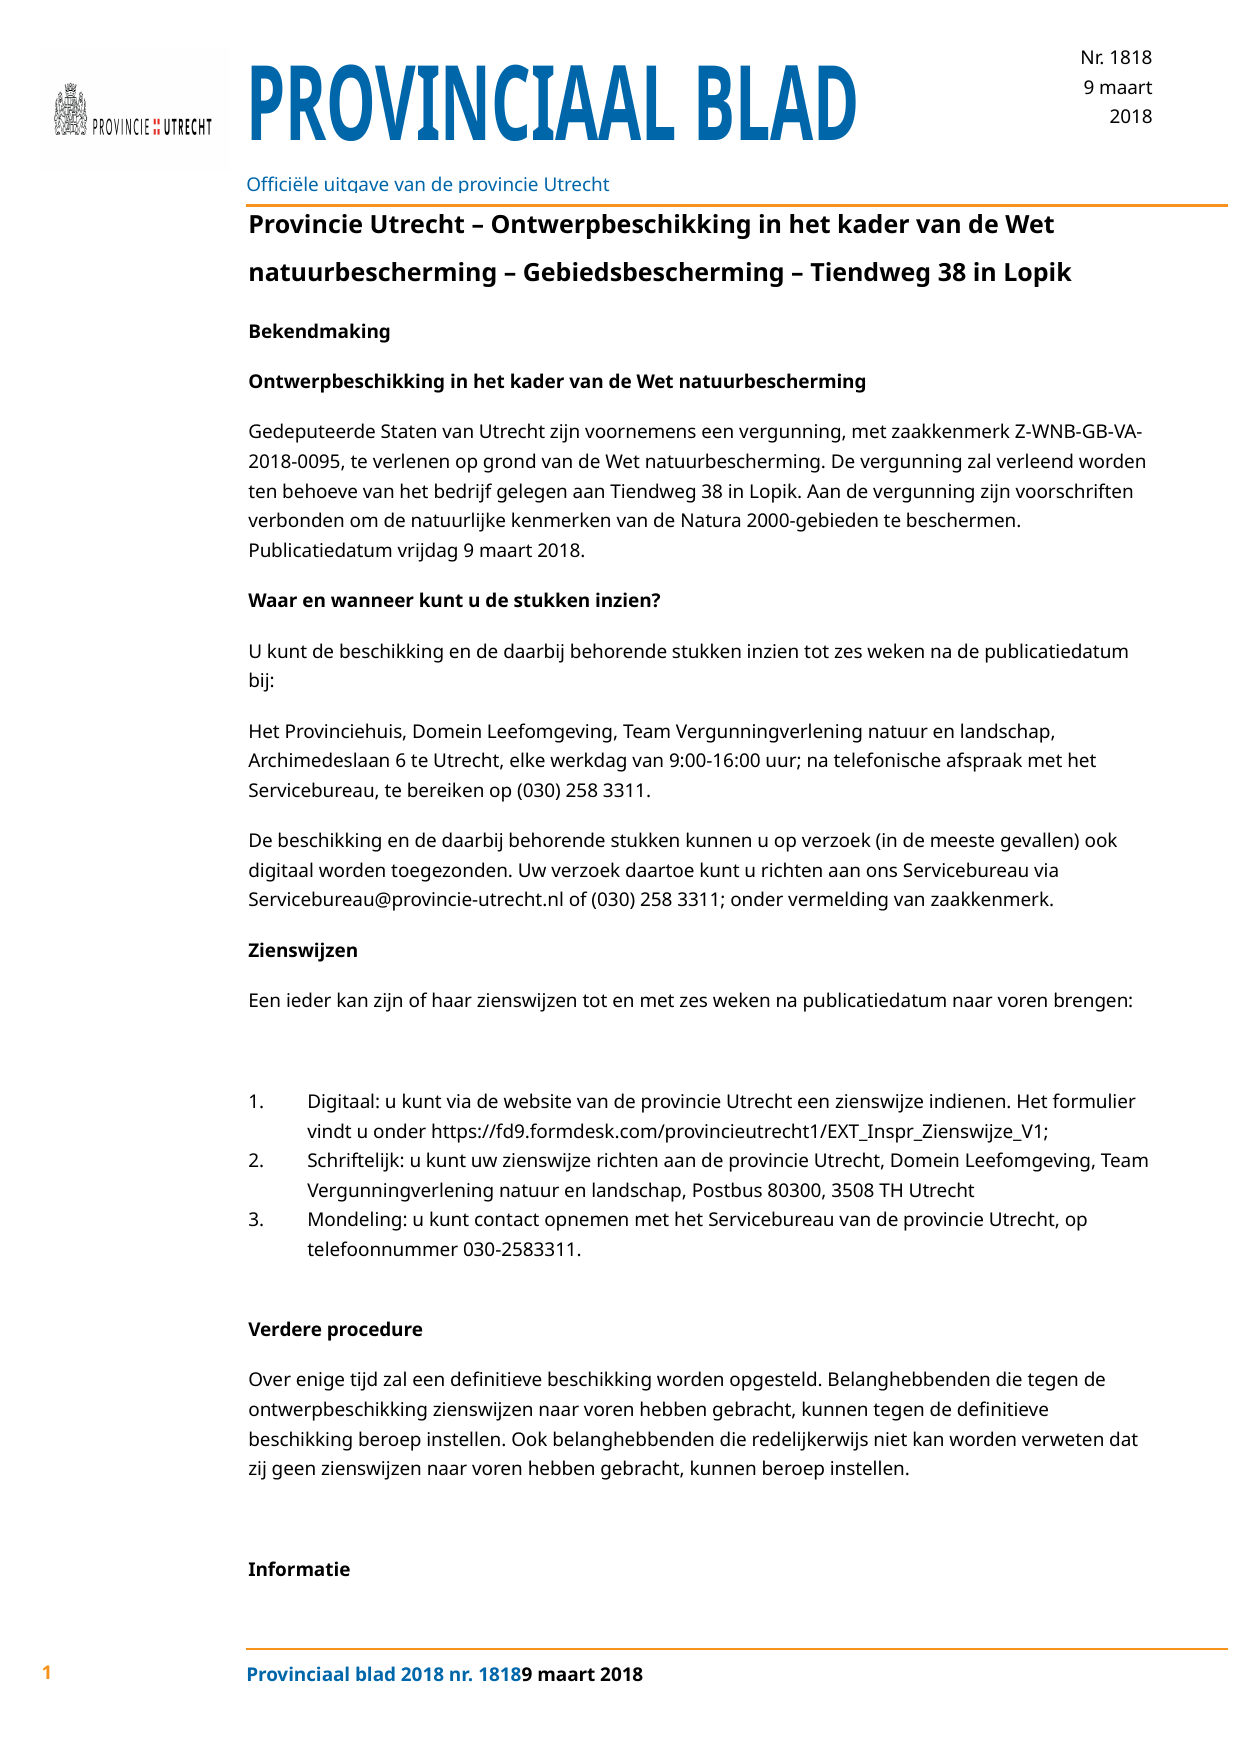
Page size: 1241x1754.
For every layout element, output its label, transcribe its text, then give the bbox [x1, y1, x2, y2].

text Verdere procedure [248, 1316, 1152, 1342]
text Een ieder kan zijn of haar zienswijzen tot en met zes weken na publicatiedatum naar voren brengen: [248, 987, 1152, 1013]
text Over enige tijd zal een definitieve beschikking worden opgesteld. Belanghebbenden die tegen de ontwerpbeschikking zienswijzen naar voren hebben gebracht, kunnen tegen de definitieve beschikking beroep instellen. Ook belanghebbenden die redelijkerwijs niet kan worden verweten dat zij geen zienswijzen naar voren hebben gebracht, kunnen beroep instellen. [248, 1367, 1152, 1481]
text Provincie Utrecht – Ontwerpbeschikking in het kader van de Wet natuurbescherming – Gebiedsbescherming – Tiendweg 38 in Lopik [248, 207, 1152, 288]
text Zienswijzen [248, 937, 1152, 963]
text Het Provinciehuis, Domein Leefomgeving, Team Vergunningverlening natuur en landschap, Archimedeslaan 6 te Utrecht, elke werkdag van 9:00-16:00 uur; na telefonische afspraak met het Servicebureau, te bereiken op (030) 258 3311. [248, 718, 1152, 803]
list Schriftelijk: u kunt uw zienswijze richten aan de provincie Utrecht, Domein Leefomgeving, Team Vergunningverlening natuur en landschap, Postbus 80300, 3508 TH Utrecht [248, 1147, 1152, 1203]
text Informatie [248, 1556, 1152, 1582]
list Digitaal: u kunt via de website van de provincie Utrecht een zienswijze indienen. Het formulier vindt u onder https://fd9.formdesk.com/provincieutrecht1/EXT_Inspr_Zienswijze_V1; [248, 1088, 1152, 1144]
picture [41, 47, 231, 172]
list Mondeling: u kunt contact opnemen met het Servicebureau van de provincie Utrecht, op telefoonnummer 030-2583311. [248, 1207, 1152, 1262]
text De beschikking en de daarbij behorende stukken kunnen u op verzoek (in de meeste gevallen) ook digitaal worden toegezonden. Uw verzoek daartoe kunt u richten aan ons Servicebureau via Servicebureau@provincie-utrecht.nl of (030) 258 3311; onder vermelding van zaakkenmerk. [248, 827, 1152, 912]
text U kunt de beschikking en de daarbij behorende stukken inzien tot zes weken na de publicatiedatum bij: [248, 638, 1152, 693]
text Waar en wanneer kunt u de stukken inzien? [248, 587, 1152, 613]
text Bekendmaking [248, 318, 1152, 344]
text Ontwerpbeschikking in het kader van de Wet natuurbescherming [248, 368, 1152, 394]
text Gedeputeerde Staten van Utrecht zijn voornemens een vergunning, met zaakkenmerk Z-WNB-GB-VA-2018-0095, te verlenen op grond van de Wet natuurbescherming. De vergunning zal verleend worden ten behoeve van het bedrijf gelegen aan Tiendweg 38 in Lopik. Aan de vergunning zijn voorschriften verbonden om de natuurlijke kenmerken van de Natura 2000-gebieden te beschermen. Publicatiedatum vrijdag 9 maart 2018. [248, 419, 1152, 563]
